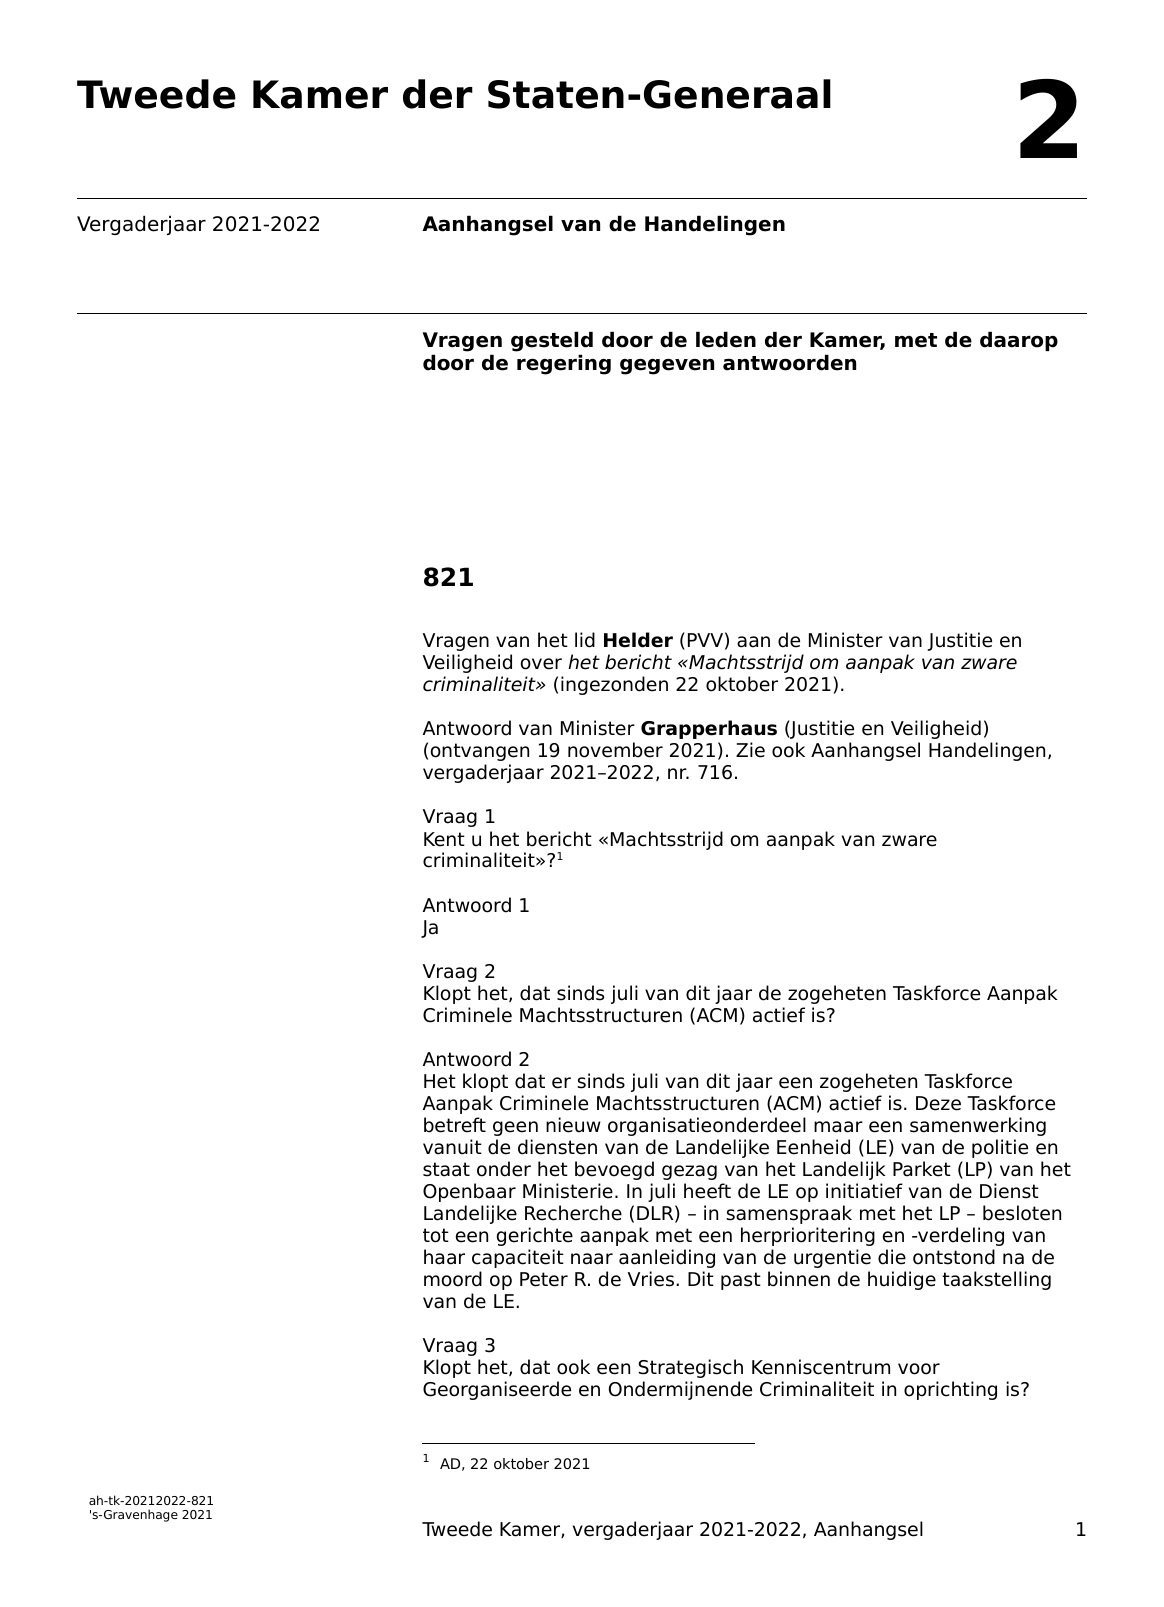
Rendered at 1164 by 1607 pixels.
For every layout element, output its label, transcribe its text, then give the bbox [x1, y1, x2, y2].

text 's-Gravenhage 2021 [88, 1508, 323, 1522]
table_cell Vragen gesteld door de leden der Kamer, met de daarop door de regering gegeven antwoorden [422, 314, 1087, 375]
text Klopt het, dat ook een Strategisch Kenniscentrum voor Georganiseerde en Ondermijnende Criminaliteit in oprichting is? [422, 1357, 1087, 1401]
text Ja [422, 917, 1087, 938]
text Antwoord 2 [422, 1049, 1087, 1071]
text Antwoord 1 [422, 894, 1087, 917]
text Vragen van het lid Helder (PVV) aan de Minister van Justitie en Veiligheid over het bericht «Machtsstrijd om aanpak van zware criminaliteit» (ingezonden 22 oktober 2021). [422, 630, 1087, 696]
text Vraag 1 [422, 806, 1087, 828]
text AD, 22 oktober 2021 [422, 1452, 1087, 1474]
table_header Tweede Kamer der Staten-Generaal [77, 59, 886, 198]
text Vraag 3 [422, 1335, 1087, 1357]
table_cell Vergaderjaar 2021-2022 [77, 199, 422, 313]
text ah-tk-20212022-821 [88, 1494, 323, 1508]
table_header 2 [886, 59, 1087, 198]
text Antwoord van Minister Grapperhaus (Justitie en Veiligheid) (ontvangen 19 november 2021). Zie ook Aanhangsel Handelingen, vergaderjaar 2021–2022, nr. 716. [422, 718, 1087, 784]
text Klopt het, dat sinds juli van dit jaar de zogeheten Taskforce Aanpak Criminele Machtsstructuren (ACM) actief is? [422, 983, 1087, 1027]
table_cell [77, 314, 422, 375]
text 821 [422, 563, 1087, 592]
table_cell Aanhangsel van de Handelingen [422, 199, 1087, 313]
text Het klopt dat er sinds juli van dit jaar een zogeheten Taskforce Aanpak Criminele Machtsstructuren (ACM) actief is. Deze Taskforce betreft geen nieuw organisatieonderdeel maar een samenwerking vanuit de diensten van de Landelijke Eenheid (LE) van de politie en staat onder het bevoegd gezag van het Landelijk Parket (LP) van het Openbaar Ministerie. In juli heeft de LE op initiatief van de Dienst Landelijke Recherche (DLR) – in samenspraak met het LP – besloten tot een gerichte aanpak met een herprioritering en -verdeling van haar capaciteit naar aanleiding van de urgentie die ontstond na de moord op Peter R. de Vries. Dit past binnen de huidige taakstelling van de LE. [422, 1071, 1087, 1313]
text Kent u het bericht «Machtsstrijd om aanpak van zware criminaliteit»? [422, 828, 1087, 872]
text Vraag 2 [422, 961, 1087, 983]
